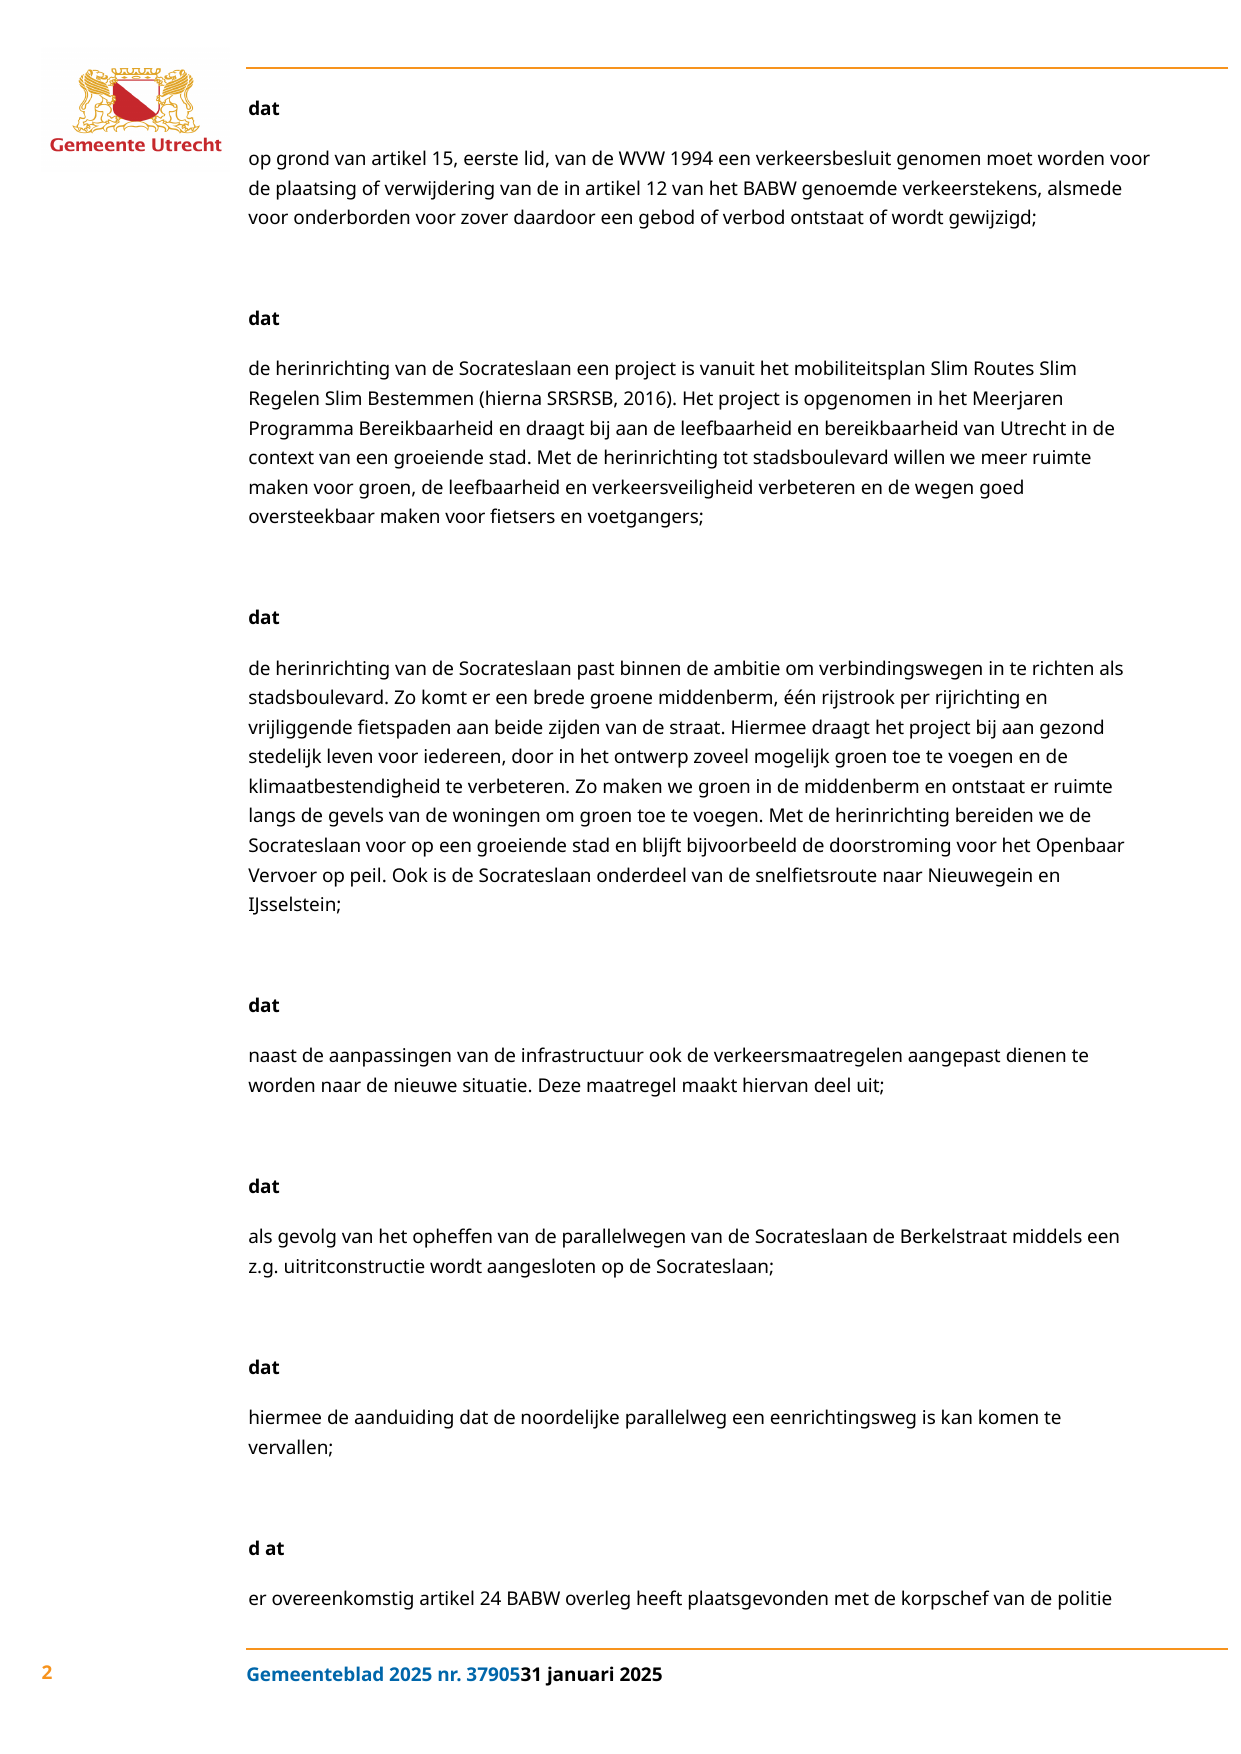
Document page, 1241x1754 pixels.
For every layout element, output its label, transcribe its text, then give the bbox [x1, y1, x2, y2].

text dat [248, 1173, 1152, 1199]
picture [41, 47, 231, 172]
text op grond van artikel 15, eerste lid, van de WVW 1994 een verkeersbesluit genomen moet worden voor de plaatsing of verwijdering van de in artikel 12 van het BABW genoemde verkeerstekens, alsmede voor onderborden voor zover daardoor een gebod of verbod ontstaat of wordt gewijzigd; [248, 145, 1152, 230]
text de herinrichting van de Socrateslaan past binnen de ambitie om verbindingswegen in te richten als stadsboulevard. Zo komt er een brede groene middenberm, één rijstrook per rijrichting en vrijliggende fietspaden aan beide zijden van de straat. Hiermee draagt het project bij aan gezond stedelijk leven voor iedereen, door in het ontwerp zoveel mogelijk groen toe te voegen en de klimaatbestendigheid te verbeteren. Zo maken we groen in de middenberm en ontstaat er ruimte langs de gevels van de woningen om groen toe te voegen. Met de herinrichting bereiden we de Socrateslaan voor op een groeiende stad en blijft bijvoorbeeld de doorstroming voor het Openbaar Vervoer op peil. Ook is de Socrateslaan onderdeel van de snelfietsroute naar Nieuwegein en IJsselstein; [248, 655, 1152, 917]
text naast de aanpassingen van de infrastructuur ook de verkeersmaatregelen aangepast dienen te worden naar de nieuwe situatie. Deze maatregel maakt hiervan deel uit; [248, 1043, 1152, 1098]
text hiermee de aanduiding dat de noordelijke parallelweg een eenrichtingsweg is kan komen te vervallen; [248, 1404, 1152, 1460]
text dat [248, 1354, 1152, 1380]
text er overeenkomstig artikel 24 BABW overleg heeft plaatsgevonden met de korpschef van de politie [248, 1585, 1152, 1611]
text als gevolg van het opheffen van de parallelwegen van de Socrateslaan de Berkelstraat middels een z.g. uitritconstructie wordt aangesloten op de Socrateslaan; [248, 1223, 1152, 1279]
text d at [248, 1535, 1152, 1561]
text de herinrichting van de Socrateslaan een project is vanuit het mobiliteitsplan Slim Routes Slim Regelen Slim Bestemmen (hierna SRSRSB, 2016). Het project is opgenomen in het Meerjaren Programma Bereikbaarheid en draagt bij aan de leefbaarheid en bereikbaarheid van Utrecht in de context van een groeiende stad. Met de herinrichting tot stadsboulevard willen we meer ruimte maken voor groen, de leefbaarheid en verkeersveiligheid verbeteren en de wegen goed oversteekbaar maken voor fietsers en voetgangers; [248, 356, 1152, 529]
text dat [248, 305, 1152, 331]
text dat [248, 992, 1152, 1018]
text dat [248, 604, 1152, 630]
text dat [248, 95, 1152, 121]
